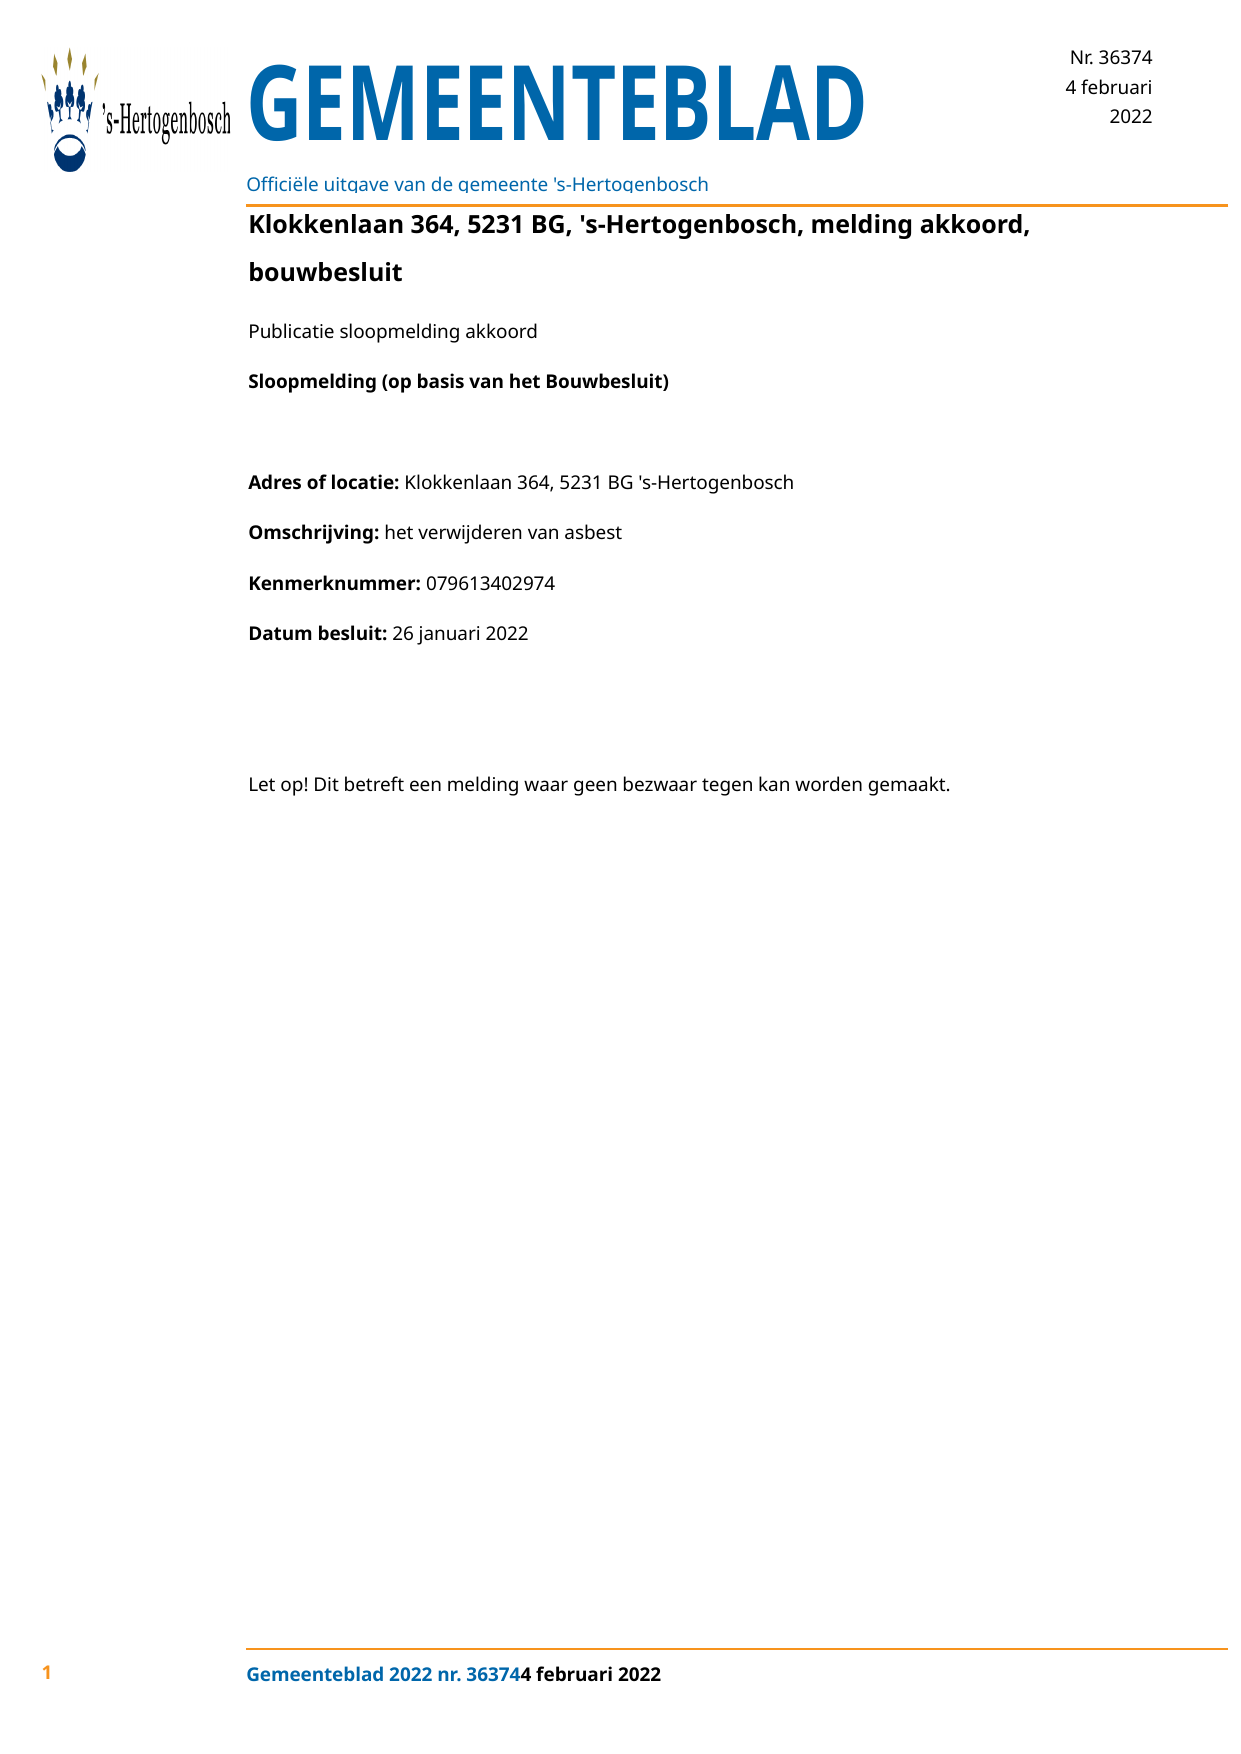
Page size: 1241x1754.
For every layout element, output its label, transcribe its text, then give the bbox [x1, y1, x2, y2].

picture [41, 47, 231, 172]
text Kenmerknummer: 079613402974 [248, 570, 1152, 596]
text Klokkenlaan 364, 5231 BG, 's-Hertogenbosch, melding akkoord, bouwbesluit [248, 207, 1152, 288]
text Sloopmelding (op basis van het Bouwbesluit) [248, 368, 1152, 394]
text Adres of locatie: Klokkenlaan 364, 5231 BG 's-Hertogenbosch [248, 469, 1152, 495]
text Let op! Dit betreft een melding waar geen bezwaar tegen kan worden gemaakt. [248, 772, 1152, 797]
text Publicatie sloopmelding akkoord [248, 318, 1152, 344]
text Omschrijving: het verwijderen van asbest [248, 519, 1152, 545]
text Datum besluit: 26 januari 2022 [248, 620, 1152, 646]
